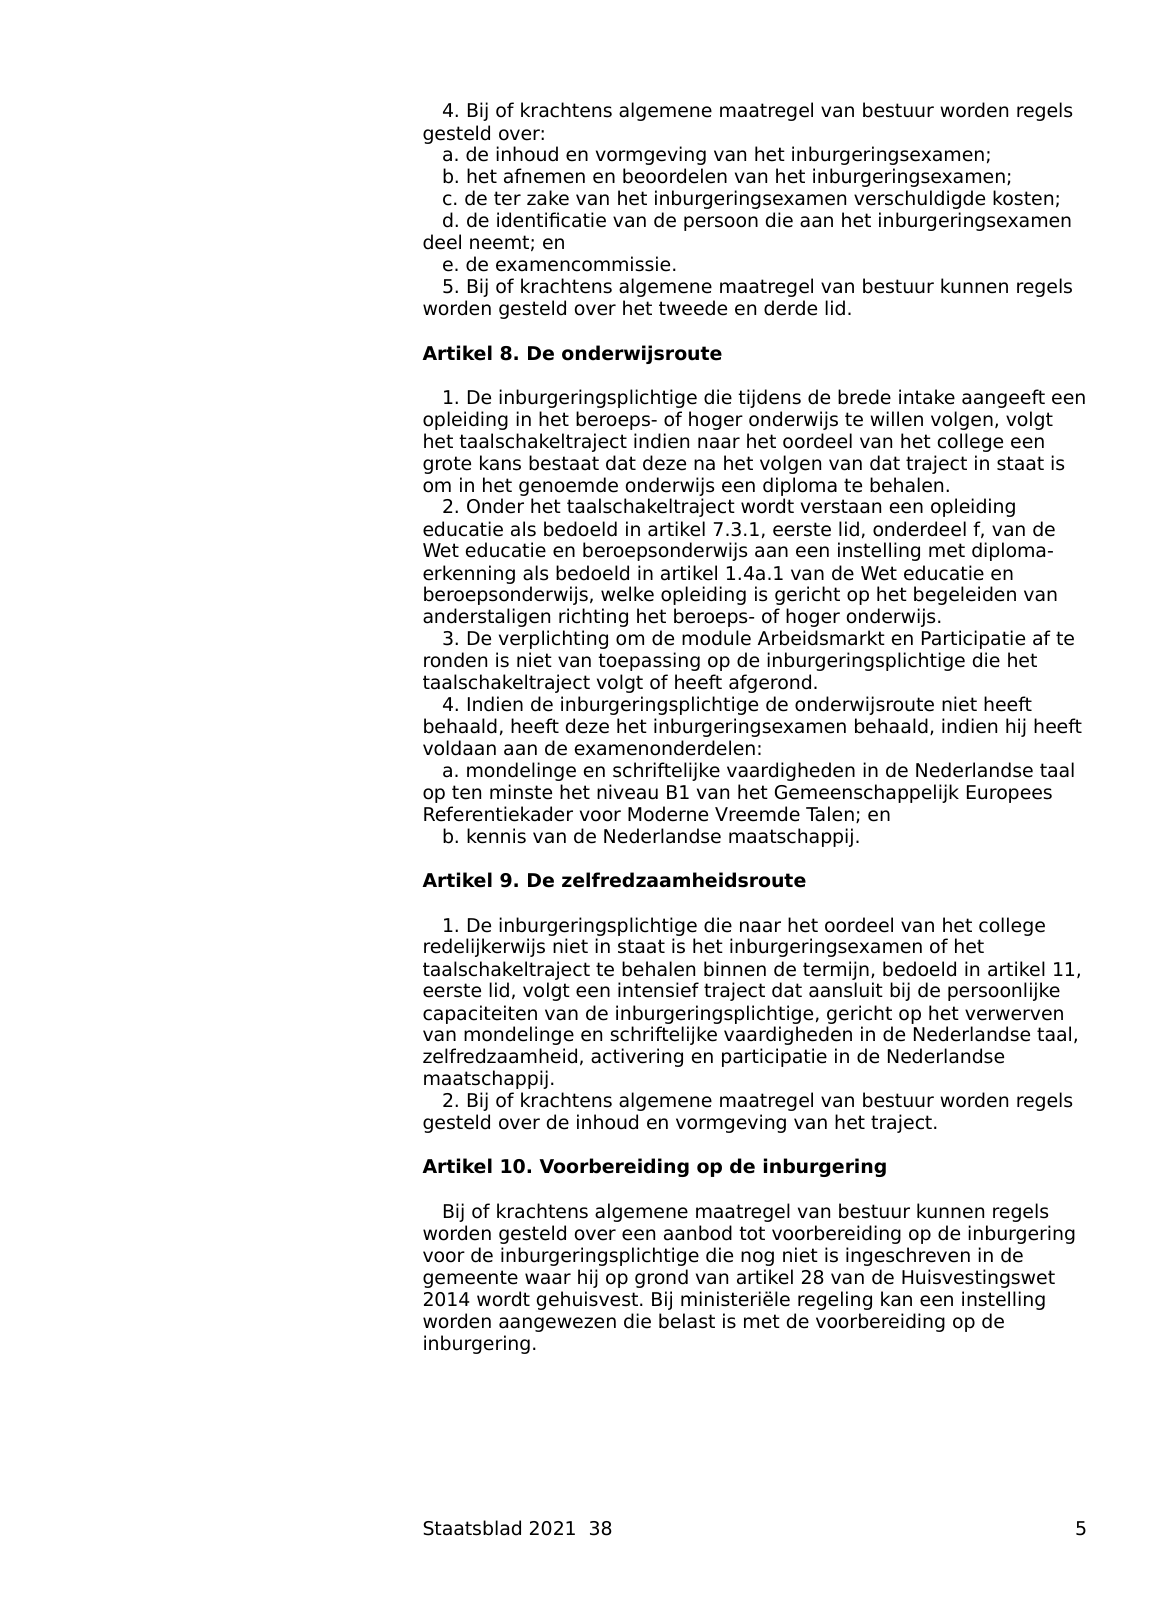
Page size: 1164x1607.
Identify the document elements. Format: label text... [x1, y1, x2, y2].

text 5. Bij of krachtens algemene maatregel van bestuur kunnen regels worden gesteld over het tweede en derde lid. [422, 276, 1087, 320]
text e. de examencommissie. [422, 254, 1087, 276]
text b. het afnemen en beoordelen van het inburgeringsexamen; [422, 166, 1087, 188]
text 4. Bij of krachtens algemene maatregel van bestuur worden regels gesteld over: [422, 100, 1087, 144]
subtitle Artikel 8. De onderwijsroute [422, 342, 1087, 364]
text Bij of krachtens algemene maatregel van bestuur kunnen regels worden gesteld over een aanbod tot voorbereiding op de inburgering voor de inburgeringsplichtige die nog niet is ingeschreven in de gemeente waar hij op grond van artikel 28 van de Huisvestingswet 2014 wordt gehuisvest. Bij ministeriële regeling kan een instelling worden aangewezen die belast is met de voorbereiding op de inburgering. [422, 1201, 1087, 1354]
text 1. De inburgeringsplichtige die naar het oordeel van het college redelijkerwijs niet in staat is het inburgeringsexamen of het taalschakeltraject te behalen binnen de termijn, bedoeld in artikel 11, eerste lid, volgt een intensief traject dat aansluit bij de persoonlijke capaciteiten van de inburgeringsplichtige, gericht op het verwerven van mondelinge en schriftelijke vaardigheden in de Nederlandse taal, zelfredzaamheid, activering en participatie in de Nederlandse maatschappij. [422, 914, 1087, 1090]
text 3. De verplichting om de module Arbeidsmarkt en Participatie af te ronden is niet van toepassing op de inburgeringsplichtige die het taalschakeltraject volgt of heeft afgerond. [422, 628, 1087, 694]
text 2. Onder het taalschakeltraject wordt verstaan een opleiding educatie als bedoeld in artikel 7.3.1, eerste lid, onderdeel f, van de Wet educatie en beroepsonderwijs aan een instelling met diploma-erkenning als bedoeld in artikel 1.4a.1 van de Wet educatie en beroepsonderwijs, welke opleiding is gericht op het begeleiden van anderstaligen richting het beroeps- of hoger onderwijs. [422, 496, 1087, 628]
subtitle Artikel 9. De zelfredzaamheidsroute [422, 870, 1087, 892]
text b. kennis van de Nederlandse maatschappij. [422, 826, 1087, 848]
text d. de identificatie van de persoon die aan het inburgeringsexamen deel neemt; en [422, 210, 1087, 254]
text 1. De inburgeringsplichtige die tijdens de brede intake aangeeft een opleiding in het beroeps- of hoger onderwijs te willen volgen, volgt het taalschakeltraject indien naar het oordeel van het college een grote kans bestaat dat deze na het volgen van dat traject in staat is om in het genoemde onderwijs een diploma te behalen. [422, 387, 1087, 496]
text 2. Bij of krachtens algemene maatregel van bestuur worden regels gesteld over de inhoud en vormgeving van het traject. [422, 1090, 1087, 1134]
subtitle Artikel 10. Voorbereiding op de inburgering [422, 1156, 1087, 1178]
text a. de inhoud en vormgeving van het inburgeringsexamen; [422, 144, 1087, 166]
text a. mondelinge en schriftelijke vaardigheden in de Nederlandse taal op ten minste het niveau B1 van het Gemeenschappelijk Europees Referentiekader voor Moderne Vreemde Talen; en [422, 760, 1087, 826]
text 4. Indien de inburgeringsplichtige de onderwijsroute niet heeft behaald, heeft deze het inburgeringsexamen behaald, indien hij heeft voldaan aan de examenonderdelen: [422, 694, 1087, 760]
text c. de ter zake van het inburgeringsexamen verschuldigde kosten; [422, 188, 1087, 210]
